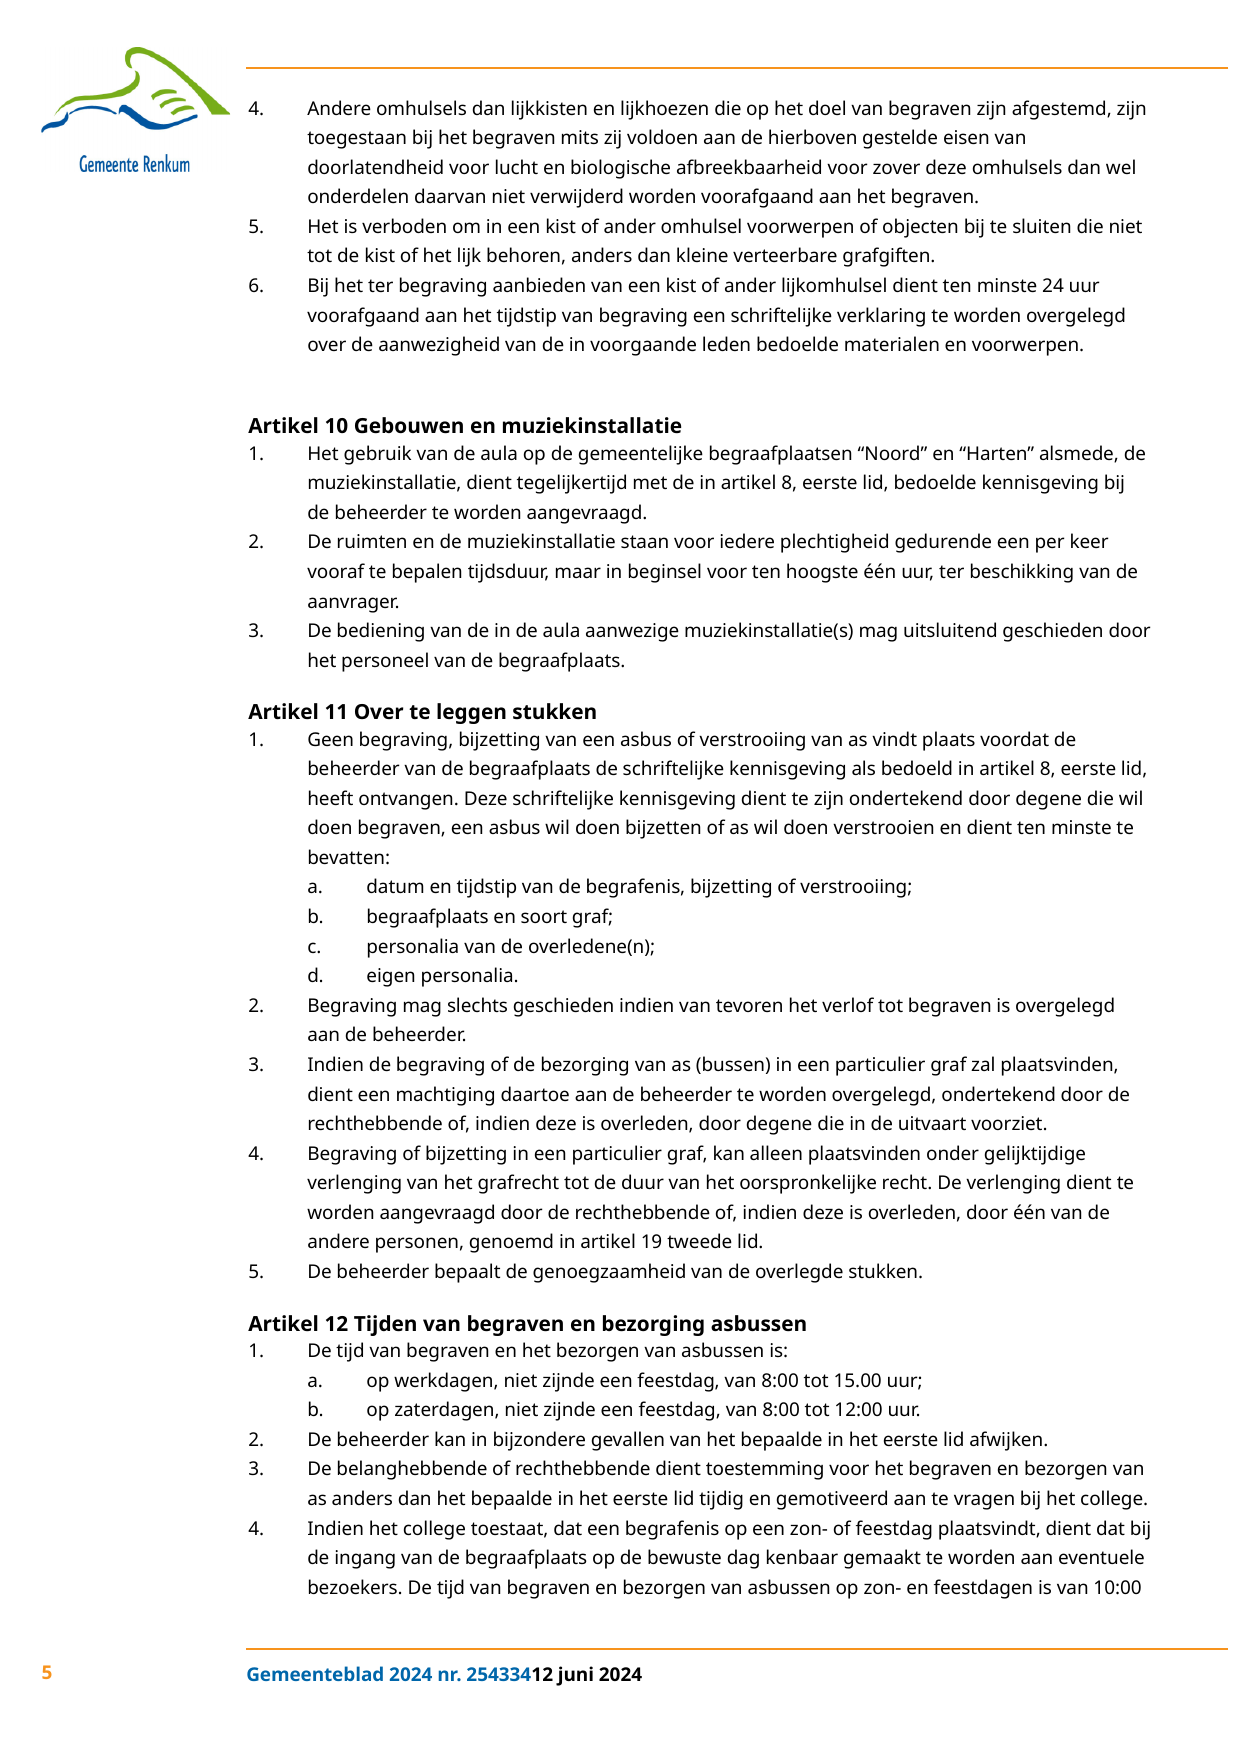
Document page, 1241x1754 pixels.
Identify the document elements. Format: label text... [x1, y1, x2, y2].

list Begraving of bijzetting in een particulier graf, kan alleen plaatsvinden onder gelijktijdige verlenging van het grafrecht tot de duur van het oorspronkelijke recht. De verlenging dient te worden aangevraagd door de rechthebbende of, indien deze is overleden, door één van de andere personen, genoemd in artikel 19 tweede lid. [248, 1140, 1152, 1254]
list De tijd van begraven en het bezorgen van asbussen is: [248, 1337, 1152, 1363]
list Indien de begraving of de bezorging van as (bussen) in een particulier graf zal plaatsvinden, dient een machtiging daartoe aan de beheerder te worden overgelegd, ondertekend door de rechthebbende of, indien deze is overleden, door degene die in de uitvaart voorziet. [248, 1051, 1152, 1136]
text Artikel 10 Gebouwen en muziekinstallatie [248, 411, 1152, 440]
list Indien het college toestaat, dat een begrafenis op een zon- of feestdag plaatsvindt, dient dat bij de ingang van de begraafplaats op de bewuste dag kenbaar gemaakt te worden aan eventuele bezoekers. De tijd van begraven en bezorgen van asbussen op zon- en feestdagen is van 10:00 [248, 1515, 1152, 1599]
list personalia van de overledene(n); [307, 933, 1152, 959]
list De belanghebbende of rechthebbende dient toestemming voor het begraven en bezorgen van as anders dan het bepaalde in het eerste lid tijdig en gemotiveerd aan te vragen bij het college. [248, 1456, 1152, 1511]
list De ruimten en de muziekinstallatie staan voor iedere plechtigheid gedurende een per keer vooraf te bepalen tijdsduur, maar in beginsel voor ten hoogste één uur, ter beschikking van de aanvrager. [248, 529, 1152, 613]
list eigen personalia. [307, 962, 1152, 988]
text Artikel 12 Tijden van begraven en bezorging asbussen [248, 1309, 1152, 1337]
list begraafplaats en soort graf; [307, 903, 1152, 929]
text Artikel 11 Over te leggen stukken [248, 697, 1152, 726]
list op zaterdagen, niet zijnde een feestdag, van 8:00 tot 12:00 uur. [307, 1396, 1152, 1422]
list Bij het ter begraving aanbieden van een kist of ander lijkomhulsel dient ten minste 24 uur voorafgaand aan het tijdstip van begraving een schriftelijke verklaring te worden overgelegd over de aanwezigheid van de in voorgaande leden bedoelde materialen en voorwerpen. [248, 272, 1152, 357]
list Het gebruik van de aula op de gemeentelijke begraafplaatsen “Noord” en “Harten” alsmede, de muziekinstallatie, dient tegelijkertijd met de in artikel 8, eerste lid, bedoelde kennisgeving bij de beheerder te worden aangevraagd. [248, 440, 1152, 525]
list De bediening van de in de aula aanwezige muziekinstallatie(s) mag uitsluitend geschieden door het personeel van de begraafplaats. [248, 617, 1152, 673]
list op werkdagen, niet zijnde een feestdag, van 8:00 tot 15.00 uur; [307, 1367, 1152, 1392]
list Geen begraving, bijzetting van een asbus of verstrooiing van as vindt plaats voordat de beheerder van de begraafplaats de schriftelijke kennisgeving als bedoeld in artikel 8, eerste lid, heeft ontvangen. Deze schriftelijke kennisgeving dient te zijn ondertekend door degene die wil doen begraven, een asbus wil doen bijzetten of as wil doen verstrooien en dient ten minste te bevatten: [248, 726, 1152, 870]
picture [41, 47, 231, 172]
list Andere omhulsels dan lijkkisten en lijkhoezen die op het doel van begraven zijn afgestemd, zijn toegestaan bij het begraven mits zij voldoen aan de hierboven gestelde eisen van doorlatendheid voor lucht en biologische afbreekbaarheid voor zover deze omhulsels dan wel onderdelen daarvan niet verwijderd worden voorafgaand aan het begraven. [248, 95, 1152, 209]
list De beheerder bepaalt de genoegzaamheid van de overlegde stukken. [248, 1258, 1152, 1284]
list De beheerder kan in bijzondere gevallen van het bepaalde in het eerste lid afwijken. [248, 1426, 1152, 1452]
list Begraving mag slechts geschieden indien van tevoren het verlof tot begraven is overgelegd aan de beheerder. [248, 992, 1152, 1047]
list datum en tijdstip van de begrafenis, bijzetting of verstrooiing; [307, 874, 1152, 899]
list Het is verboden om in een kist of ander omhulsel voorwerpen of objecten bij te sluiten die niet tot de kist of het lijk behoren, anders dan kleine verteerbare grafgiften. [248, 213, 1152, 268]
